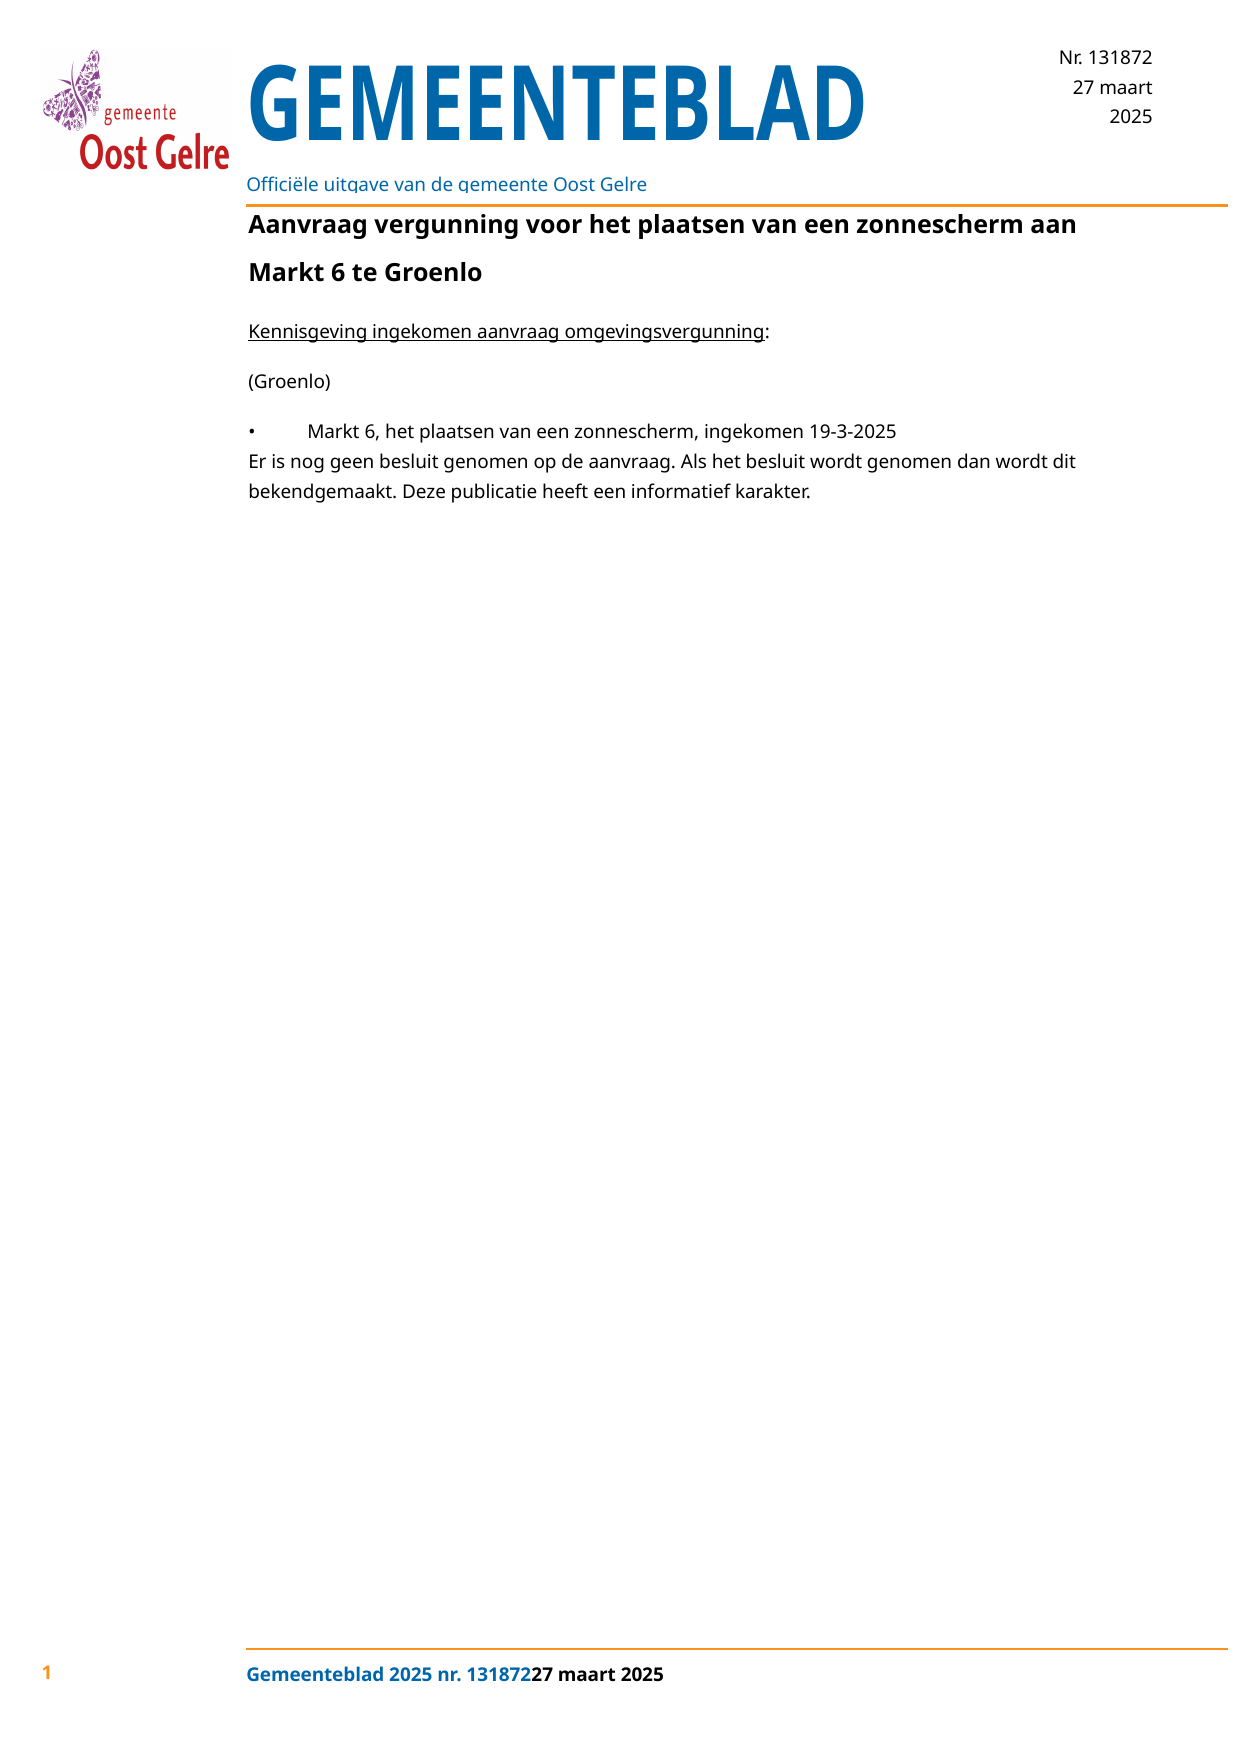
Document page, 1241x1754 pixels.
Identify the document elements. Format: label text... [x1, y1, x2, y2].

text Aanvraag vergunning voor het plaatsen van een zonnescherm aan Markt 6 te Groenlo [248, 207, 1152, 288]
list Markt 6, het plaatsen van een zonnescherm, ingekomen 19-3-2025 [248, 419, 1152, 444]
picture [41, 47, 231, 172]
text Kennisgeving ingekomen aanvraag omgevingsvergunning: [248, 318, 1152, 344]
text Er is nog geen besluit genomen op de aanvraag. Als het besluit wordt genomen dan wordt dit bekendgemaakt. Deze publicatie heeft een informatief karakter. [248, 448, 1152, 504]
text (Groenlo) [248, 368, 1152, 394]
